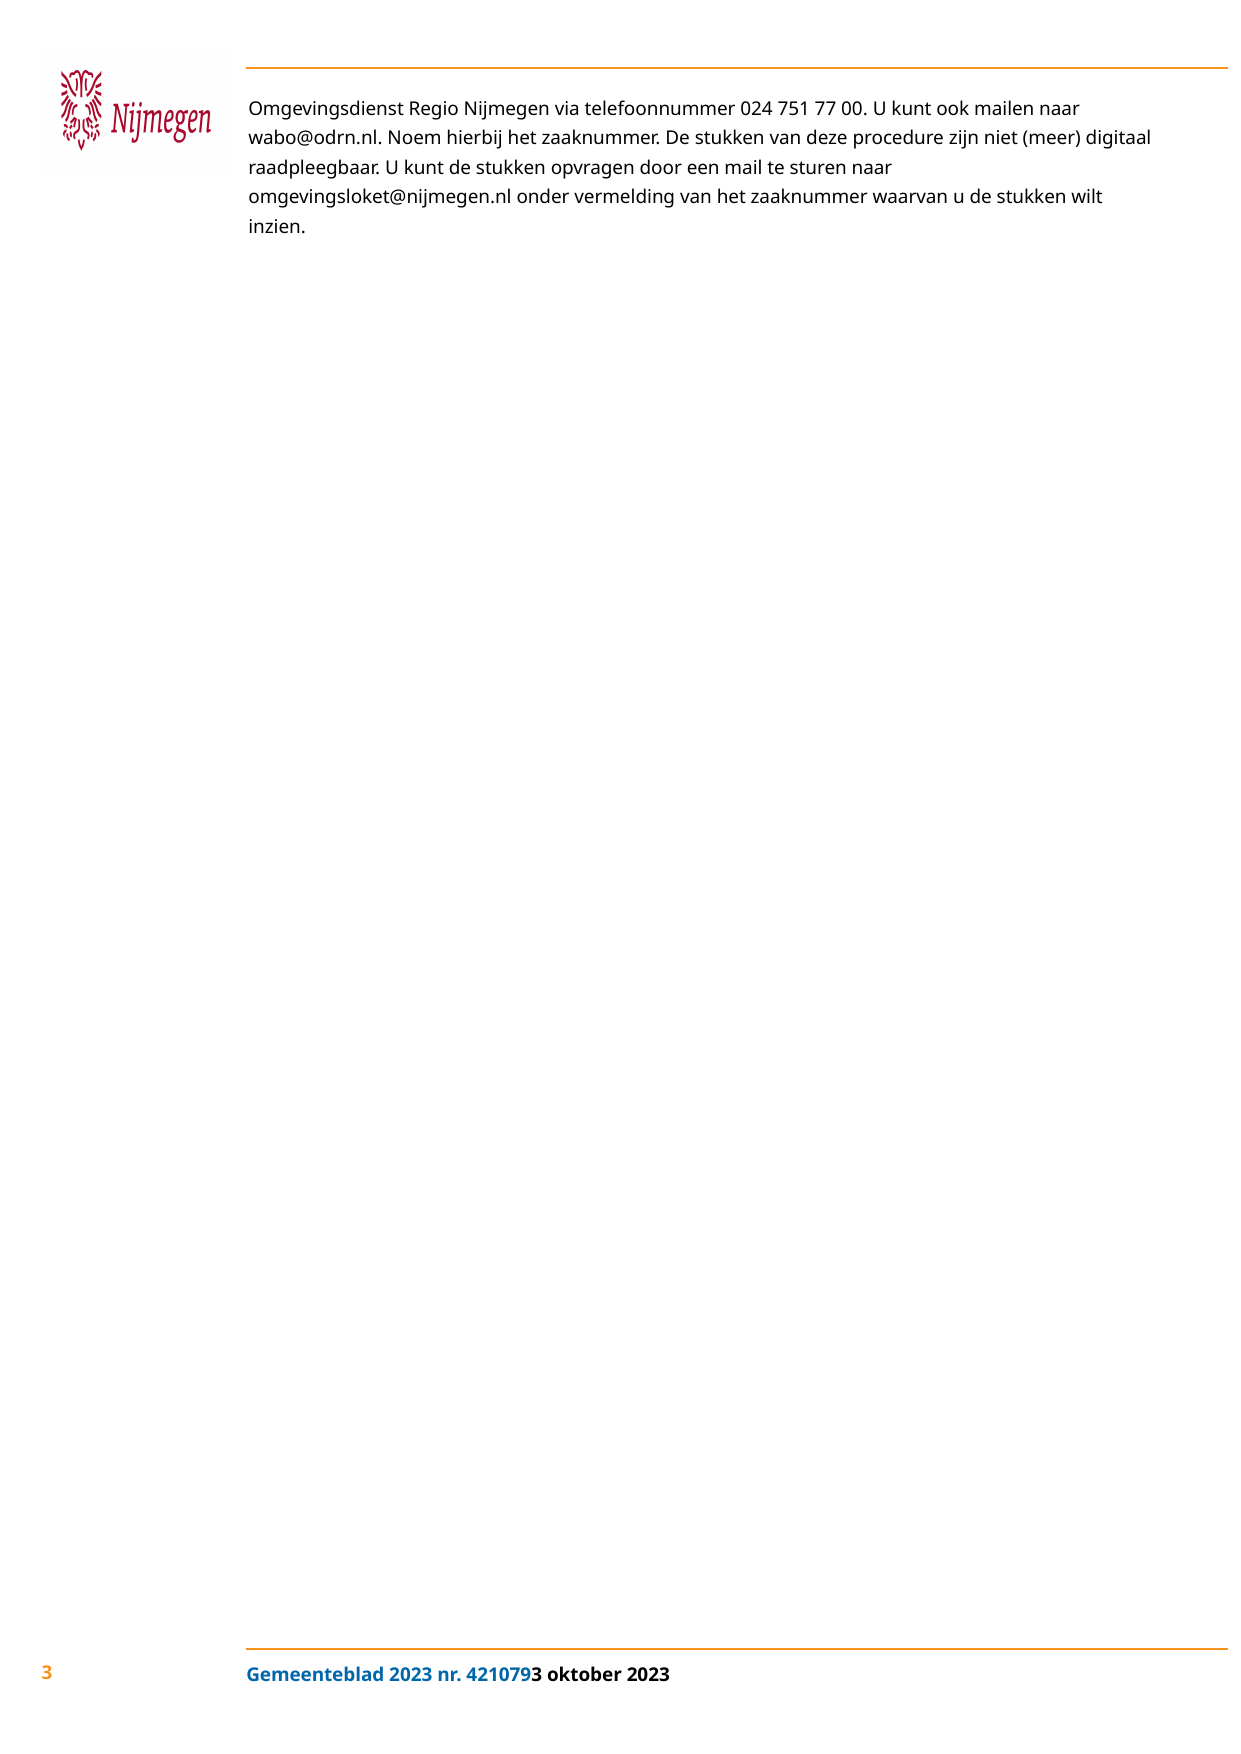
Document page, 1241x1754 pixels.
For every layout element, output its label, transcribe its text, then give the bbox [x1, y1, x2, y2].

picture [41, 47, 231, 172]
text Omgevingsdienst Regio Nijmegen via telefoonnummer 024 751 77 00. U kunt ook mailen naar wabo@odrn.nl. Noem hierbij het zaaknummer. De stukken van deze procedure zijn niet (meer) digitaal raadpleegbaar. U kunt de stukken opvragen door een mail te sturen naar omgevingsloket@nijmegen.nl onder vermelding van het zaaknummer waarvan u de stukken wilt inzien. [248, 95, 1152, 239]
